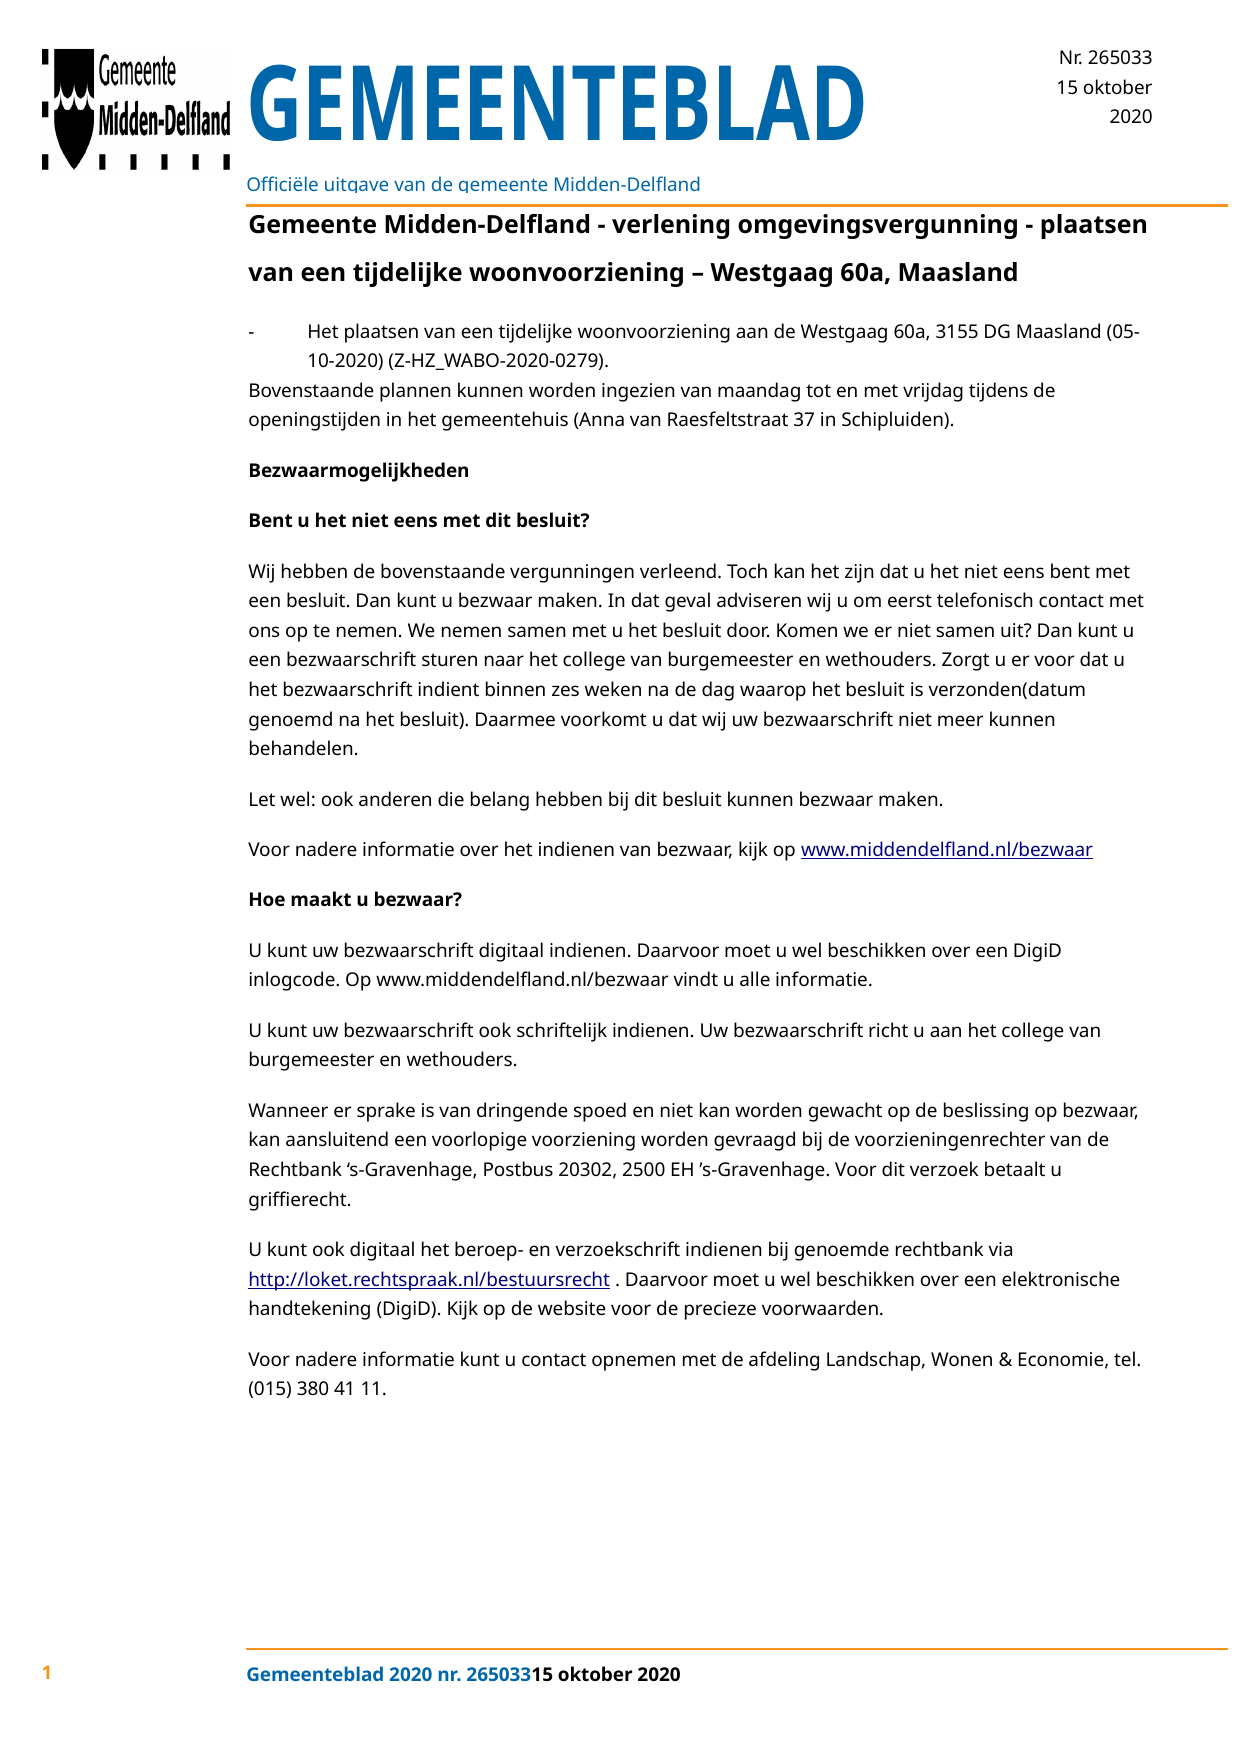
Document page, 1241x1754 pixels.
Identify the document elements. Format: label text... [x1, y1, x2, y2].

text Wanneer er sprake is van dringende spoed en niet kan worden gewacht op de beslissing op bezwaar, kan aansluitend een voorlopige voorziening worden gevraagd bij de voorzieningenrechter van de Rechtbank ‘s-Gravenhage, Postbus 20302, 2500 EH ’s-Gravenhage. Voor dit verzoek betaalt u griffierecht. [248, 1097, 1152, 1212]
text Voor nadere informatie over het indienen van bezwaar, kijk op www.middendelfland.nl/bezwaar [248, 836, 1152, 862]
picture [41, 47, 231, 172]
text Gemeente Midden-Delfland - verlening omgevingsvergunning - plaatsen van een tijdelijke woonvoorziening – Westgaag 60a, Maasland [248, 207, 1152, 288]
text Wij hebben de bovenstaande vergunningen verleend. Toch kan het zijn dat u het niet eens bent met een besluit. Dan kunt u bezwaar maken. In dat geval adviseren wij u om eerst telefonisch contact met ons op te nemen. We nemen samen met u het besluit door. Komen we er niet samen uit? Dan kunt u een bezwaarschrift sturen naar het college van burgemeester en wethouders. Zorgt u er voor dat u het bezwaarschrift indient binnen zes weken na de dag waarop het besluit is verzonden(datum genoemd na het besluit). Daarmee voorkomt u dat wij uw bezwaarschrift niet meer kunnen behandelen. [248, 558, 1152, 761]
text U kunt ook digitaal het beroep- en verzoekschrift indienen bij genoemde rechtbank via http://loket.rechtspraak.nl/bestuursrecht . Daarvoor moet u wel beschikken over een elektronische handtekening (DigiD). Kijk op de website voor de precieze voorwaarden. [248, 1236, 1152, 1321]
text Bovenstaande plannen kunnen worden ingezien van maandag tot en met vrijdag tijdens de openingstijden in het gemeentehuis (Anna van Raesfeltstraat 37 in Schipluiden). [248, 377, 1152, 432]
text Let wel: ook anderen die belang hebben bij dit besluit kunnen bezwaar maken. [248, 786, 1152, 812]
text Hoe maakt u bezwaar? [248, 887, 1152, 912]
text Voor nadere informatie kunt u contact opnemen met de afdeling Landschap, Wonen & Economie, tel. (015) 380 41 11. [248, 1346, 1152, 1401]
text Bent u het niet eens met dit besluit? [248, 507, 1152, 533]
text U kunt uw bezwaarschrift ook schriftelijk indienen. Uw bezwaarschrift richt u aan het college van burgemeester en wethouders. [248, 1017, 1152, 1072]
text Bezwaarmogelijkheden [248, 457, 1152, 483]
list Het plaatsen van een tijdelijke woonvoorziening aan de Westgaag 60a, 3155 DG Maasland (05-10-2020) (Z-HZ_WABO-2020-0279). [248, 318, 1152, 373]
text U kunt uw bezwaarschrift digitaal indienen. Daarvoor moet u wel beschikken over een DigiD inlogcode. Op www.middendelfland.nl/bezwaar vindt u alle informatie. [248, 937, 1152, 992]
